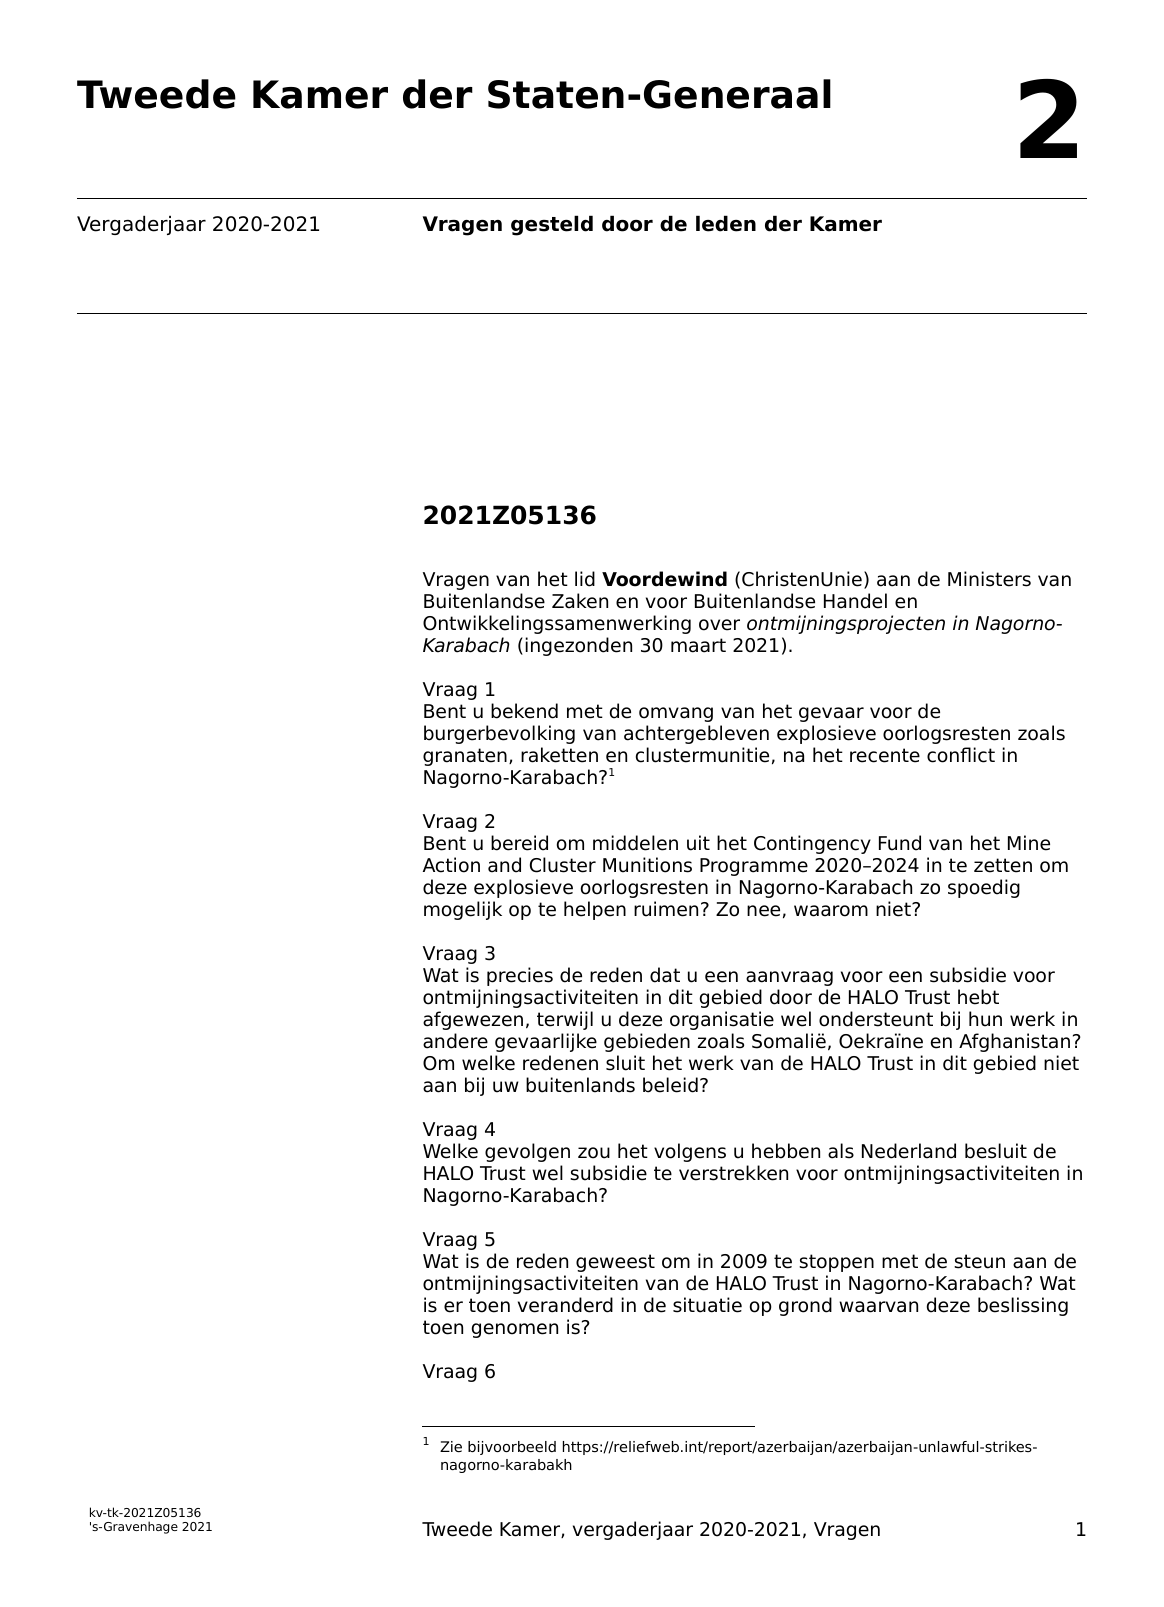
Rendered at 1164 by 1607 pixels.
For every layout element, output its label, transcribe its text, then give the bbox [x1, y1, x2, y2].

text Vraag 1 [422, 679, 1087, 701]
text Bent u bekend met de omvang van het gevaar voor de burgerbevolking van achtergebleven explosieve oorlogsresten zoals granaten, raketten en clustermunitie, na het recente conflict in Nagorno-Karabach? [422, 701, 1087, 789]
text 's-Gravenhage 2021 [88, 1520, 323, 1534]
table_cell Vragen gesteld door de leden der Kamer [422, 199, 1087, 313]
text Wat is de reden geweest om in 2009 te stoppen met de steun aan de ontmijningsactiviteiten van de HALO Trust in Nagorno-Karabach? Wat is er toen veranderd in de situatie op grond waarvan deze beslissing toen genomen is? [422, 1251, 1087, 1339]
text Zie bijvoorbeeld https://reliefweb.int/report/azerbaijan/azerbaijan-unlawful-strikes-nagorno-karabakh [422, 1435, 1087, 1474]
text Welke gevolgen zou het volgens u hebben als Nederland besluit de HALO Trust wel subsidie te verstrekken voor ontmijningsactiviteiten in Nagorno-Karabach? [422, 1141, 1087, 1207]
text Wat is precies de reden dat u een aanvraag voor een subsidie voor ontmijningsactiviteiten in dit gebied door de HALO Trust hebt afgewezen, terwijl u deze organisatie wel ondersteunt bij hun werk in andere gevaarlijke gebieden zoals Somalië, Oekraïne en Afghanistan? Om welke redenen sluit het werk van de HALO Trust in dit gebied niet aan bij uw buitenlands beleid? [422, 965, 1087, 1097]
table_header Tweede Kamer der Staten-Generaal [77, 59, 886, 198]
text Vraag 4 [422, 1119, 1087, 1141]
text Vragen van het lid Voordewind (ChristenUnie) aan de Ministers van Buitenlandse Zaken en voor Buitenlandse Handel en Ontwikkelingssamenwerking over ontmijningsprojecten in Nagorno-Karabach (ingezonden 30 maart 2021). [422, 569, 1087, 657]
table_header 2 [886, 59, 1087, 198]
text 2021Z05136 [422, 501, 1087, 531]
table_cell Vergaderjaar 2020-2021 [77, 199, 422, 313]
text kv-tk-2021Z05136 [88, 1506, 323, 1520]
text Vraag 6 [422, 1361, 1087, 1383]
text Vraag 5 [422, 1229, 1087, 1251]
text Vraag 2 [422, 811, 1087, 833]
text Bent u bereid om middelen uit het Contingency Fund van het Mine Action and Cluster Munitions Programme 2020–2024 in te zetten om deze explosieve oorlogsresten in Nagorno-Karabach zo spoedig mogelijk op te helpen ruimen? Zo nee, waarom niet? [422, 833, 1087, 921]
text Vraag 3 [422, 943, 1087, 965]
